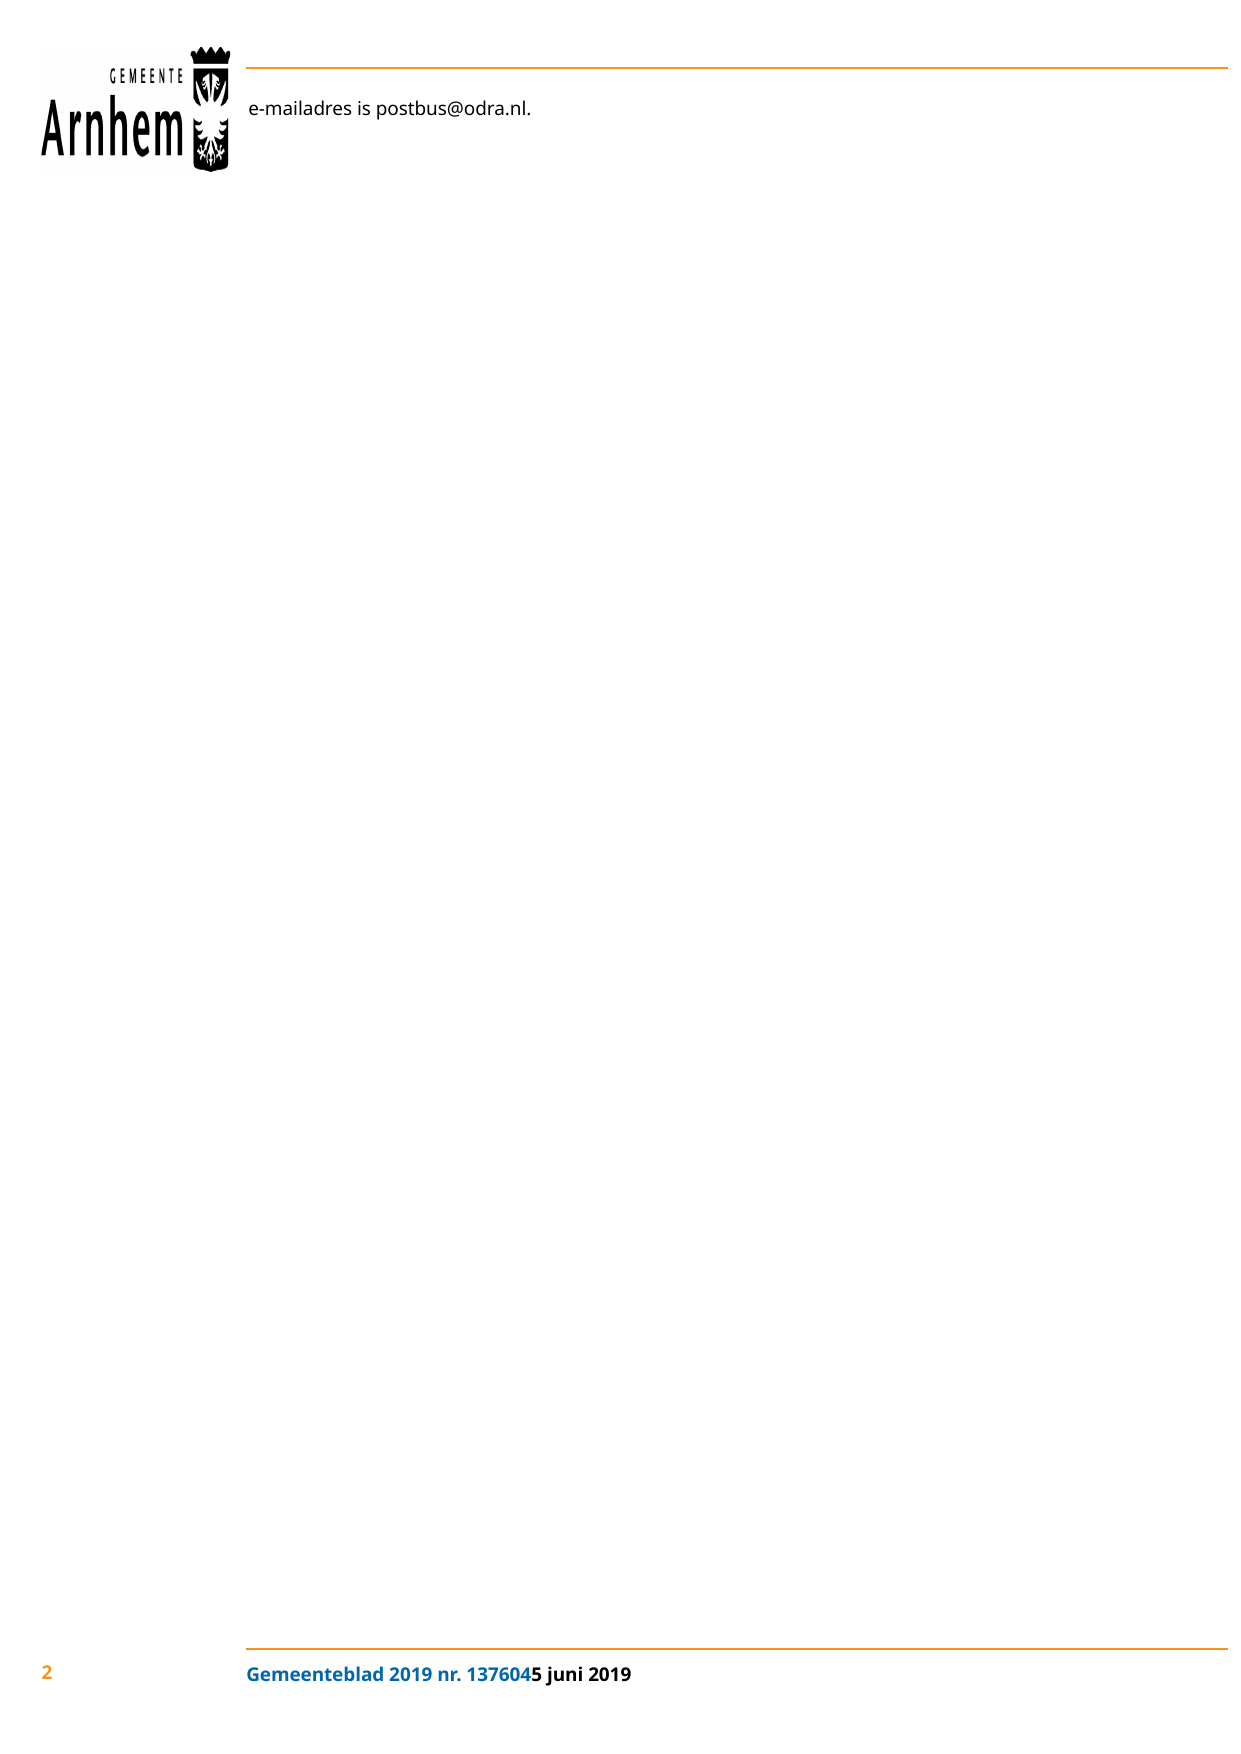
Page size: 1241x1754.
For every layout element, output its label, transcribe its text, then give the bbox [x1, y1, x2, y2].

text e-mailadres is postbus@odra.nl. [248, 95, 1152, 121]
picture [41, 47, 231, 172]
